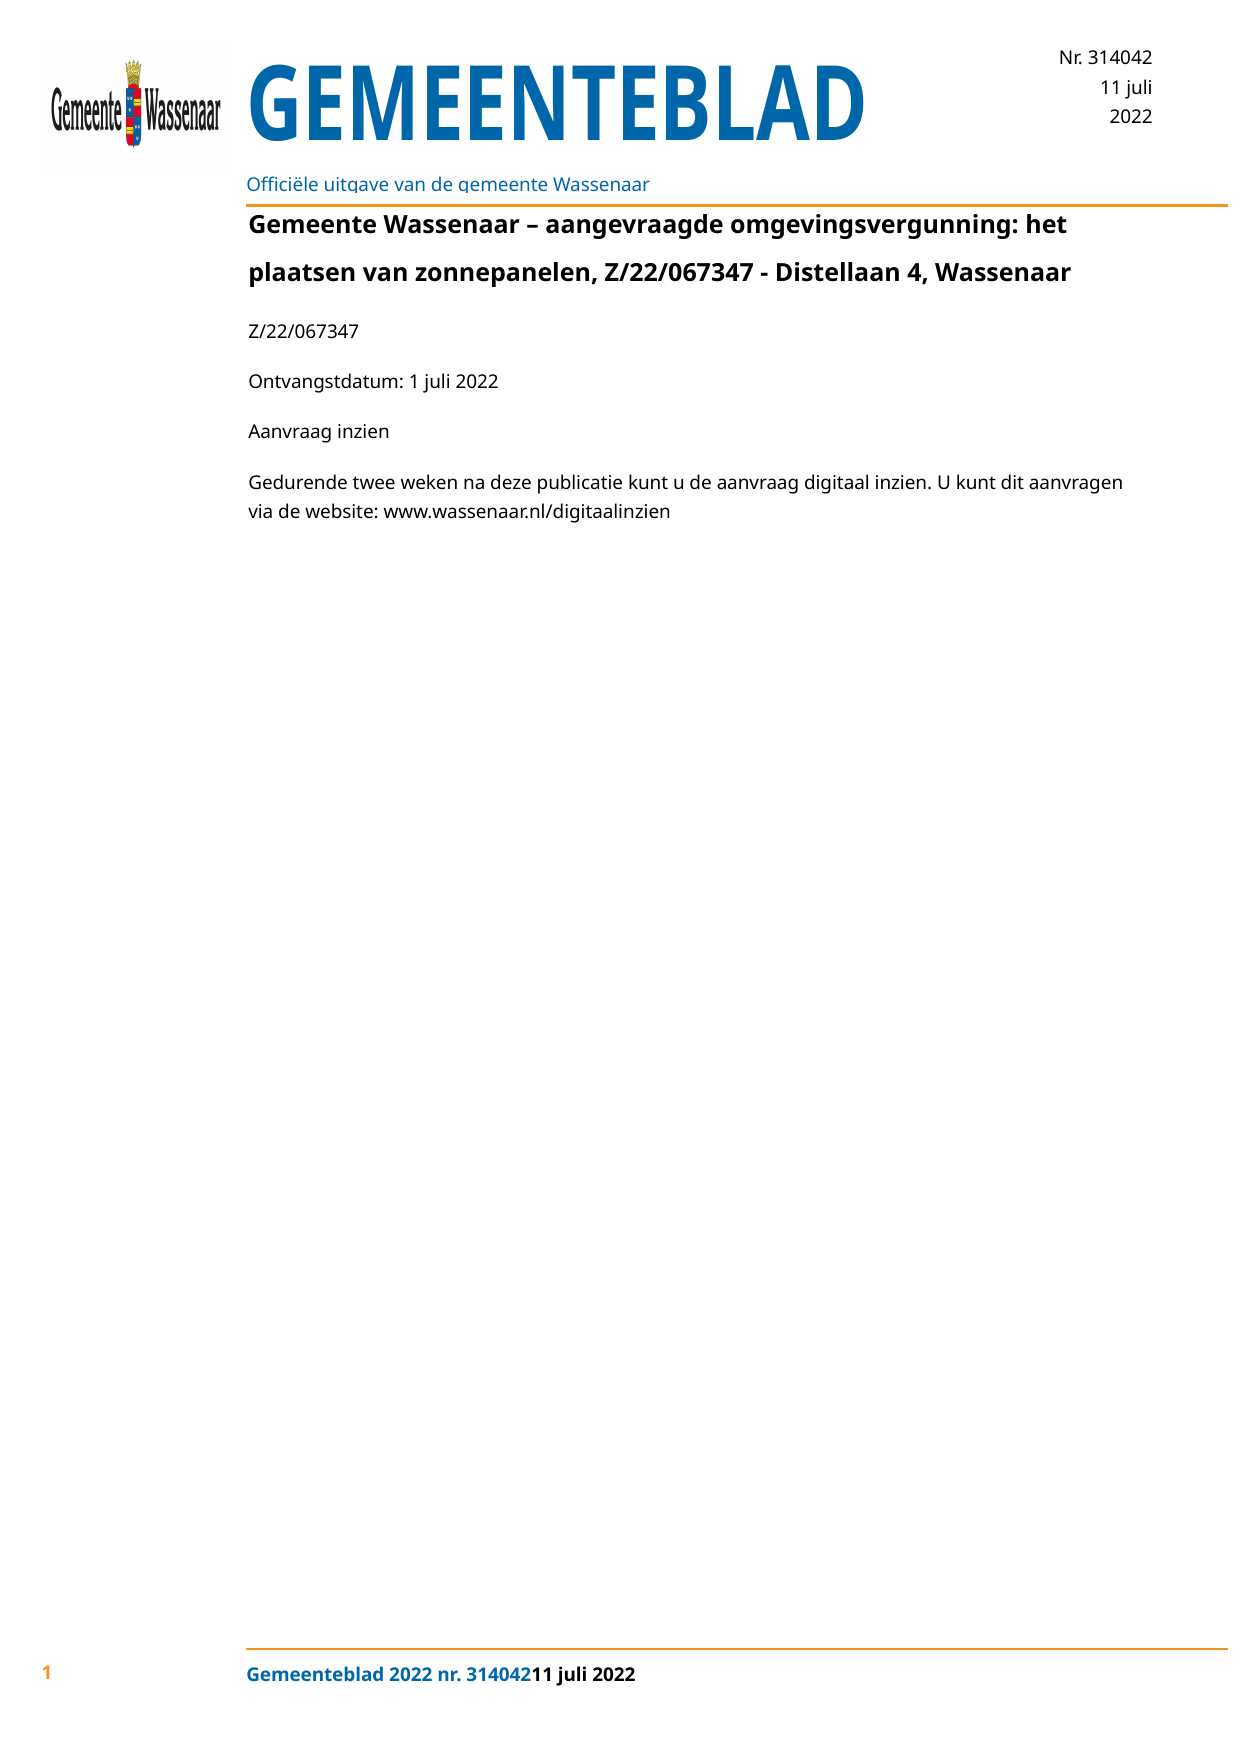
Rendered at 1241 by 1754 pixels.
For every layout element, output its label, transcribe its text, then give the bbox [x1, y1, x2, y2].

picture [41, 47, 231, 172]
text Z/22/067347 [248, 318, 1152, 344]
text Ontvangstdatum: 1 juli 2022 [248, 368, 1152, 394]
text Gedurende twee weken na deze publicatie kunt u de aanvraag digitaal inzien. U kunt dit aanvragen via de website: www.wassenaar.nl/digitaalinzien [248, 469, 1152, 524]
text Gemeente Wassenaar – aangevraagde omgevingsvergunning: het plaatsen van zonnepanelen, Z/22/067347 - Distellaan 4, Wassenaar [248, 207, 1152, 288]
text Aanvraag inzien [248, 419, 1152, 444]
